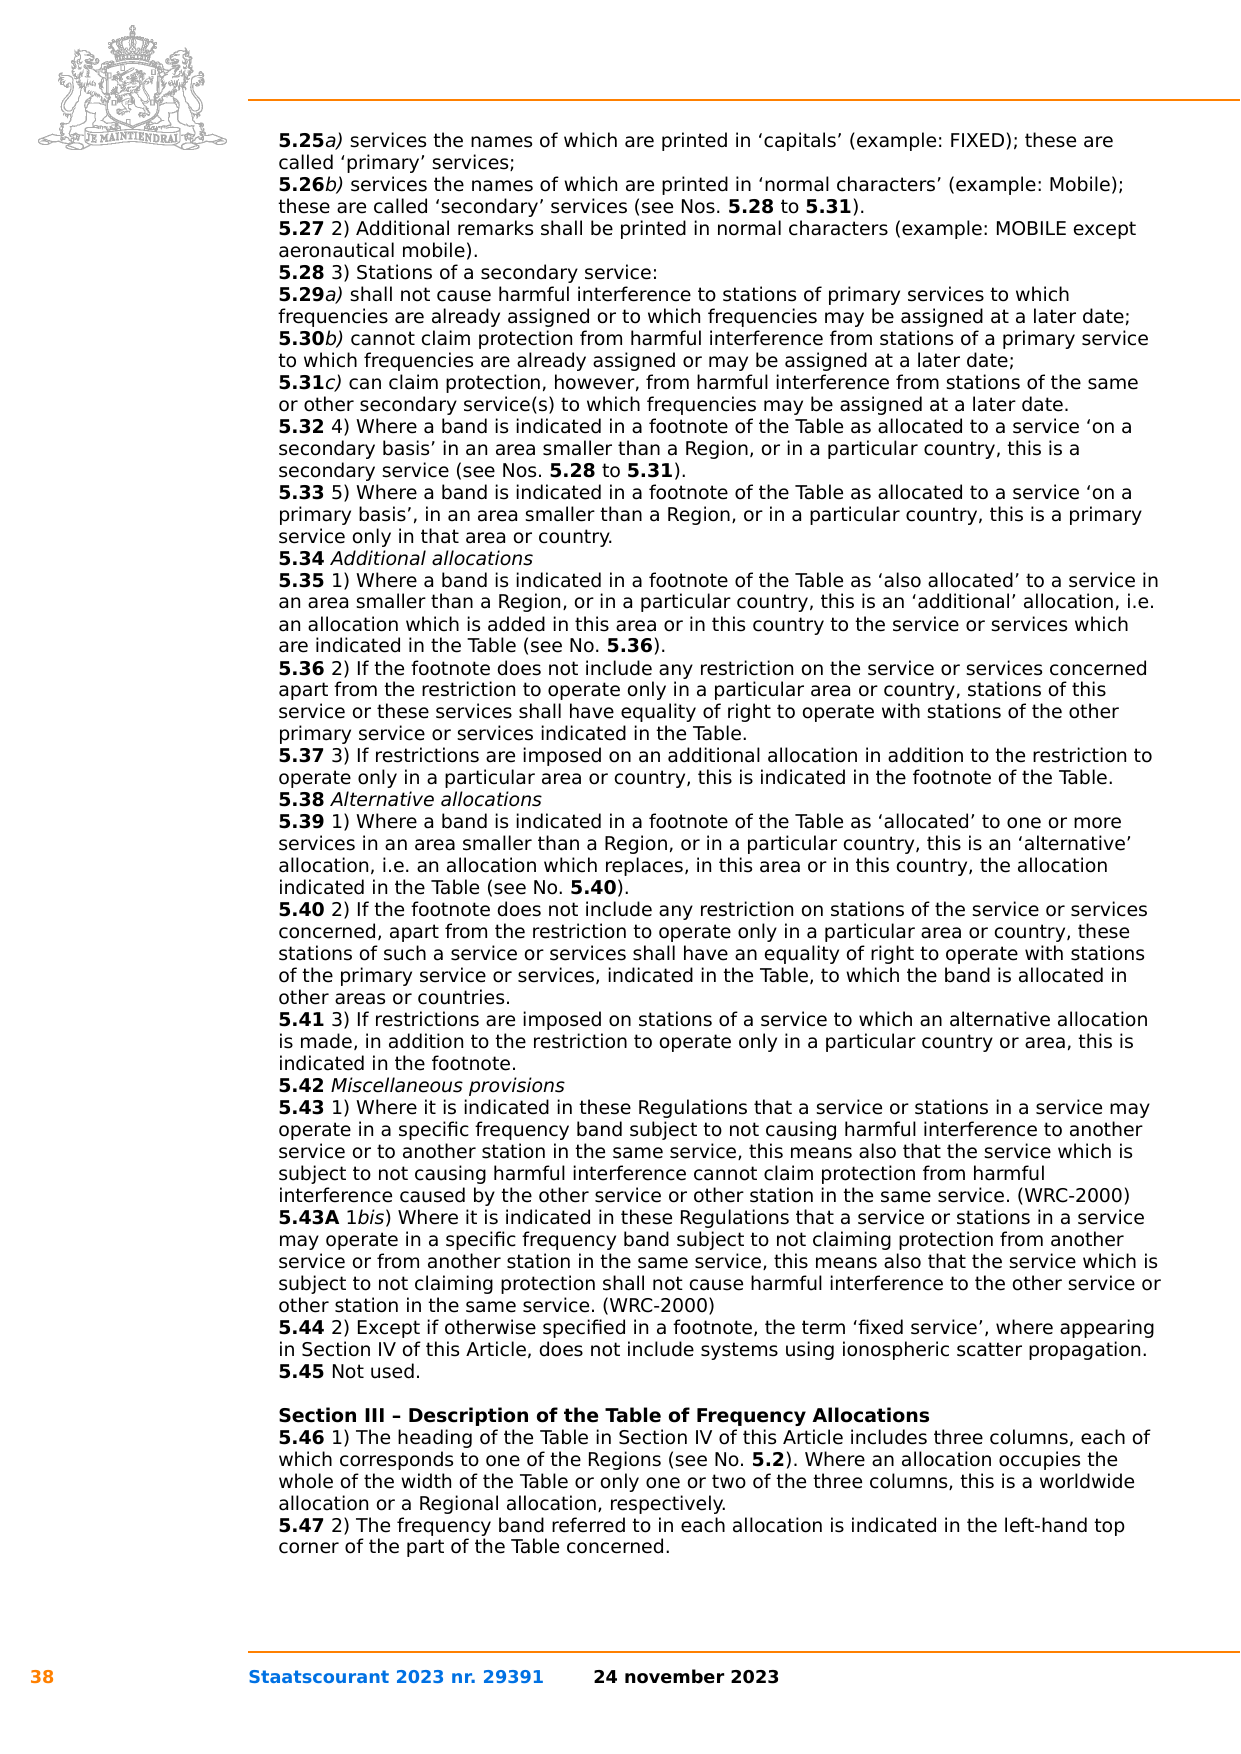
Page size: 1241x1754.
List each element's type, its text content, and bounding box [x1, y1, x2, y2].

subtitle Section III – Description of the Table of Frequency Allocations [278, 1404, 1163, 1427]
text 5.43A 1bis) Where it is indicated in these Regulations that a service or stations in a service may operate in a specific frequency band subject to not claiming protection from another service or from another station in the same service, this means also that the service which is subject to not claiming protection shall not cause harmful interference to the other service or other station in the same service. (WRC-2000) [278, 1207, 1163, 1317]
text 5.29a) shall not cause harmful interference to stations of primary services to which frequencies are already assigned or to which frequencies may be assigned at a later date; [278, 284, 1163, 328]
text 5.45 Not used. [278, 1361, 1163, 1383]
text 5.38 Alternative allocations [278, 789, 1163, 811]
text 5.40 2) If the footnote does not include any restriction on stations of the service or services concerned, apart from the restriction to operate only in a particular area or country, these stations of such a service or services shall have an equality of right to operate with stations of the primary service or services, indicated in the Table, to which the band is allocated in other areas or countries. [278, 899, 1163, 1009]
text 5.30b) cannot claim protection from harmful interference from stations of a primary service to which frequencies are already assigned or may be assigned at a later date; [278, 328, 1163, 372]
text 5.46 1) The heading of the Table in Section IV of this Article includes three columns, each of which corresponds to one of the Regions (see No. 5.2). Where an allocation occupies the whole of the width of the Table or only one or two of the three columns, this is a worldwide allocation or a Regional allocation, respectively. [278, 1427, 1163, 1514]
text 5.41 3) If restrictions are imposed on stations of a service to which an alternative allocation is made, in addition to the restriction to operate only in a particular country or area, this is indicated in the footnote. [278, 1009, 1163, 1075]
text 5.32 4) Where a band is indicated in a footnote of the Table as allocated to a service ‘on a secondary basis’ in an area smaller than a Region, or in a particular country, this is a secondary service (see Nos. 5.28 to 5.31). [278, 416, 1163, 482]
text 5.25a) services the names of which are printed in ‘capitals’ (example: FIXED); these are called ‘primary’ services; [278, 130, 1163, 174]
text 5.26b) services the names of which are printed in ‘normal characters’ (example: Mobile); these are called ‘secondary’ services (see Nos. 5.28 to 5.31). [278, 174, 1163, 218]
text 5.44 2) Except if otherwise specified in a footnote, the term ‘fixed service’, where appearing in Section IV of this Article, does not include systems using ionospheric scatter propagation. [278, 1317, 1163, 1361]
text 5.33 5) Where a band is indicated in a footnote of the Table as allocated to a service ‘on a primary basis’, in an area smaller than a Region, or in a particular country, this is a primary service only in that area or country. [278, 482, 1163, 547]
text 5.28 3) Stations of a secondary service: [278, 262, 1163, 284]
text 5.34 Additional allocations [278, 547, 1163, 569]
text 5.47 2) The frequency band referred to in each allocation is indicated in the left-hand top corner of the part of the Table concerned. [278, 1514, 1163, 1558]
text 5.43 1) Where it is indicated in these Regulations that a service or stations in a service may operate in a specific frequency band subject to not causing harmful interference to another service or to another station in the same service, this means also that the service which is subject to not causing harmful interference cannot claim protection from harmful interference caused by the other service or other station in the same service. (WRC-2000) [278, 1097, 1163, 1207]
text 5.39 1) Where a band is indicated in a footnote of the Table as ‘allocated’ to one or more services in an area smaller than a Region, or in a particular country, this is an ‘alternative’ allocation, i.e. an allocation which replaces, in this area or in this country, the allocation indicated in the Table (see No. 5.40). [278, 811, 1163, 899]
text 5.31c) can claim protection, however, from harmful interference from stations of the same or other secondary service(s) to which frequencies may be assigned at a later date. [278, 372, 1163, 416]
text 5.27 2) Additional remarks shall be printed in normal characters (example: MOBILE except aeronautical mobile). [278, 218, 1163, 262]
picture [38, 25, 227, 150]
text 5.36 2) If the footnote does not include any restriction on the service or services concerned apart from the restriction to operate only in a particular area or country, stations of this service or these services shall have equality of right to operate with stations of the other primary service or services indicated in the Table. [278, 657, 1163, 745]
text 5.42 Miscellaneous provisions [278, 1075, 1163, 1097]
text 5.35 1) Where a band is indicated in a footnote of the Table as ‘also allocated’ to a service in an area smaller than a Region, or in a particular country, this is an ‘additional’ allocation, i.e. an allocation which is added in this area or in this country to the service or services which are indicated in the Table (see No. 5.36). [278, 569, 1163, 657]
text 5.37 3) If restrictions are imposed on an additional allocation in addition to the restriction to operate only in a particular area or country, this is indicated in the footnote of the Table. [278, 745, 1163, 789]
